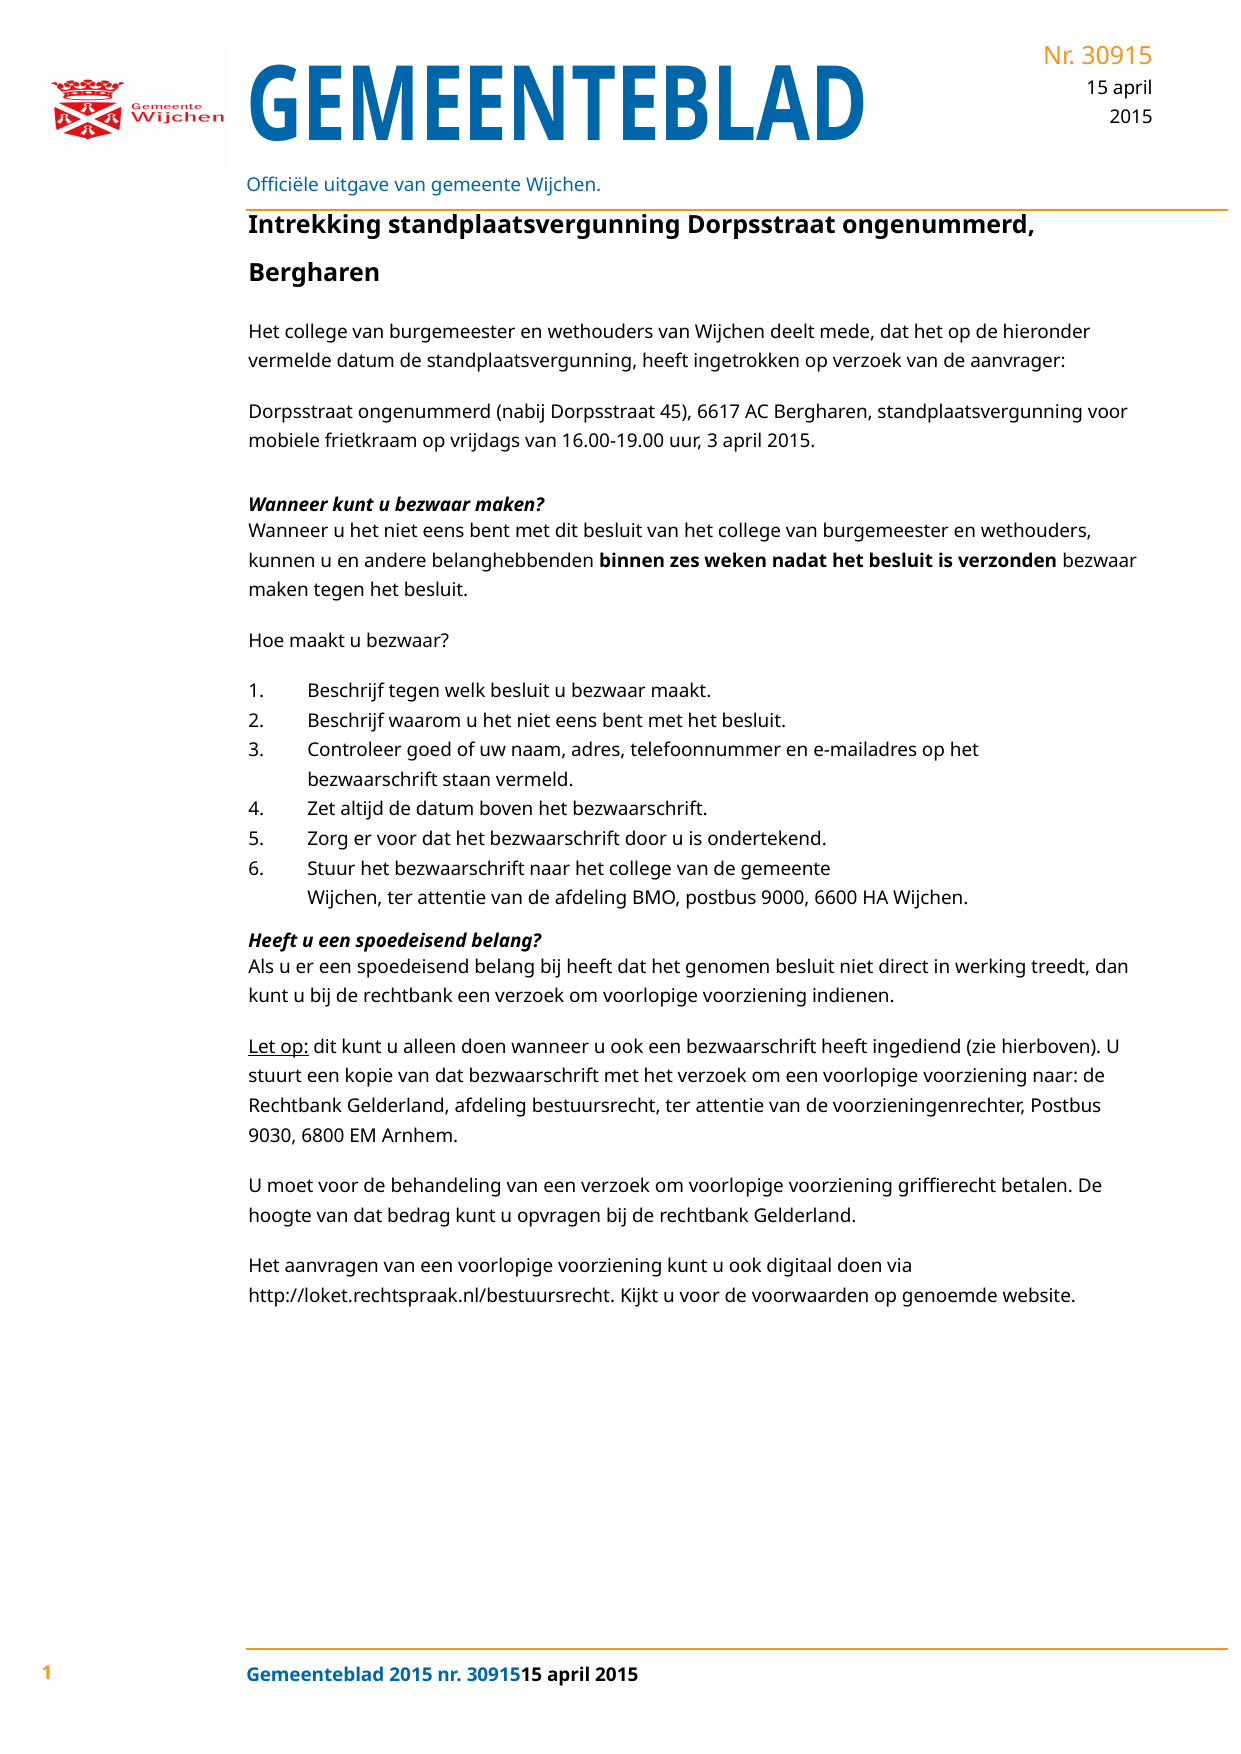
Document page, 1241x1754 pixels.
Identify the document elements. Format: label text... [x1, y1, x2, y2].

list Zorg er voor dat het bezwaarschrift door u is ondertekend. [248, 825, 1152, 851]
text Het college van burgemeester en wethouders van Wijchen deelt mede, dat het op de hieronder vermelde datum de standplaatsvergunning, heeft ingetrokken op verzoek van de aanvrager: [248, 318, 1152, 373]
text Intrekking standplaatsvergunning Dorpsstraat ongenummerd, Bergharen [248, 211, 1152, 288]
text Als u er een spoedeisend belang bij heeft dat het genomen besluit niet direct in werking treedt, dan kunt u bij de rechtbank een verzoek om voorlopige voorziening indienen. [248, 953, 1152, 1008]
picture [41, 47, 231, 172]
list Stuur het bezwaarschrift naar het college van de gemeente [248, 855, 1152, 880]
text U moet voor de behandeling van een verzoek om voorlopige voorziening griffierecht betalen. De hoogte van dat bedrag kunt u opvragen bij de rechtbank Gelderland. [248, 1172, 1152, 1228]
text Hoe maakt u bezwaar? [248, 627, 1152, 652]
list Beschrijf tegen welk besluit u bezwaar maakt. [248, 677, 1152, 703]
list Wijchen, ter attentie van de afdeling BMO, postbus 9000, 6600 HA Wijchen. [248, 884, 1152, 910]
text Dorpsstraat ongenummerd (nabij Dorpsstraat 45), 6617 AC Bergharen, standplaatsvergunning voor mobiele frietkraam op vrijdags van 16.00-19.00 uur, 3 april 2015. [248, 398, 1152, 453]
text Wanneer kunt u bezwaar maken? [248, 491, 1152, 517]
text Let op: dit kunt u alleen doen wanneer u ook een bezwaarschrift heeft ingediend (zie hierboven). U stuurt een kopie van dat bezwaarschrift met het verzoek om een voorlopige voorziening naar: de Rechtbank Gelderland, afdeling bestuursrecht, ter attentie van de voorzieningenrechter, Postbus 9030, 6800 EM Arnhem. [248, 1033, 1152, 1148]
list Beschrijf waarom u het niet eens bent met het besluit. [248, 707, 1152, 732]
list Zet altijd de datum boven het bezwaarschrift. [248, 796, 1152, 821]
text Het aanvragen van een voorlopige voorziening kunt u ook digitaal doen via http://loket.rechtspraak.nl/bestuursrecht. Kijkt u voor de voorwaarden op genoemde website. [248, 1252, 1152, 1308]
list bezwaarschrift staan vermeld. [248, 766, 1152, 792]
text Heeft u een spoedeisend belang? [248, 927, 1152, 953]
text Wanneer u het niet eens bent met dit besluit van het college van burgemeester en wethouders, kunnen u en andere belanghebbenden binnen zes weken nadat het besluit is verzonden bezwaar maken tegen het besluit. [248, 517, 1152, 602]
list Controleer goed of uw naam, adres, telefoonnummer en e-mailadres op het [248, 736, 1152, 762]
